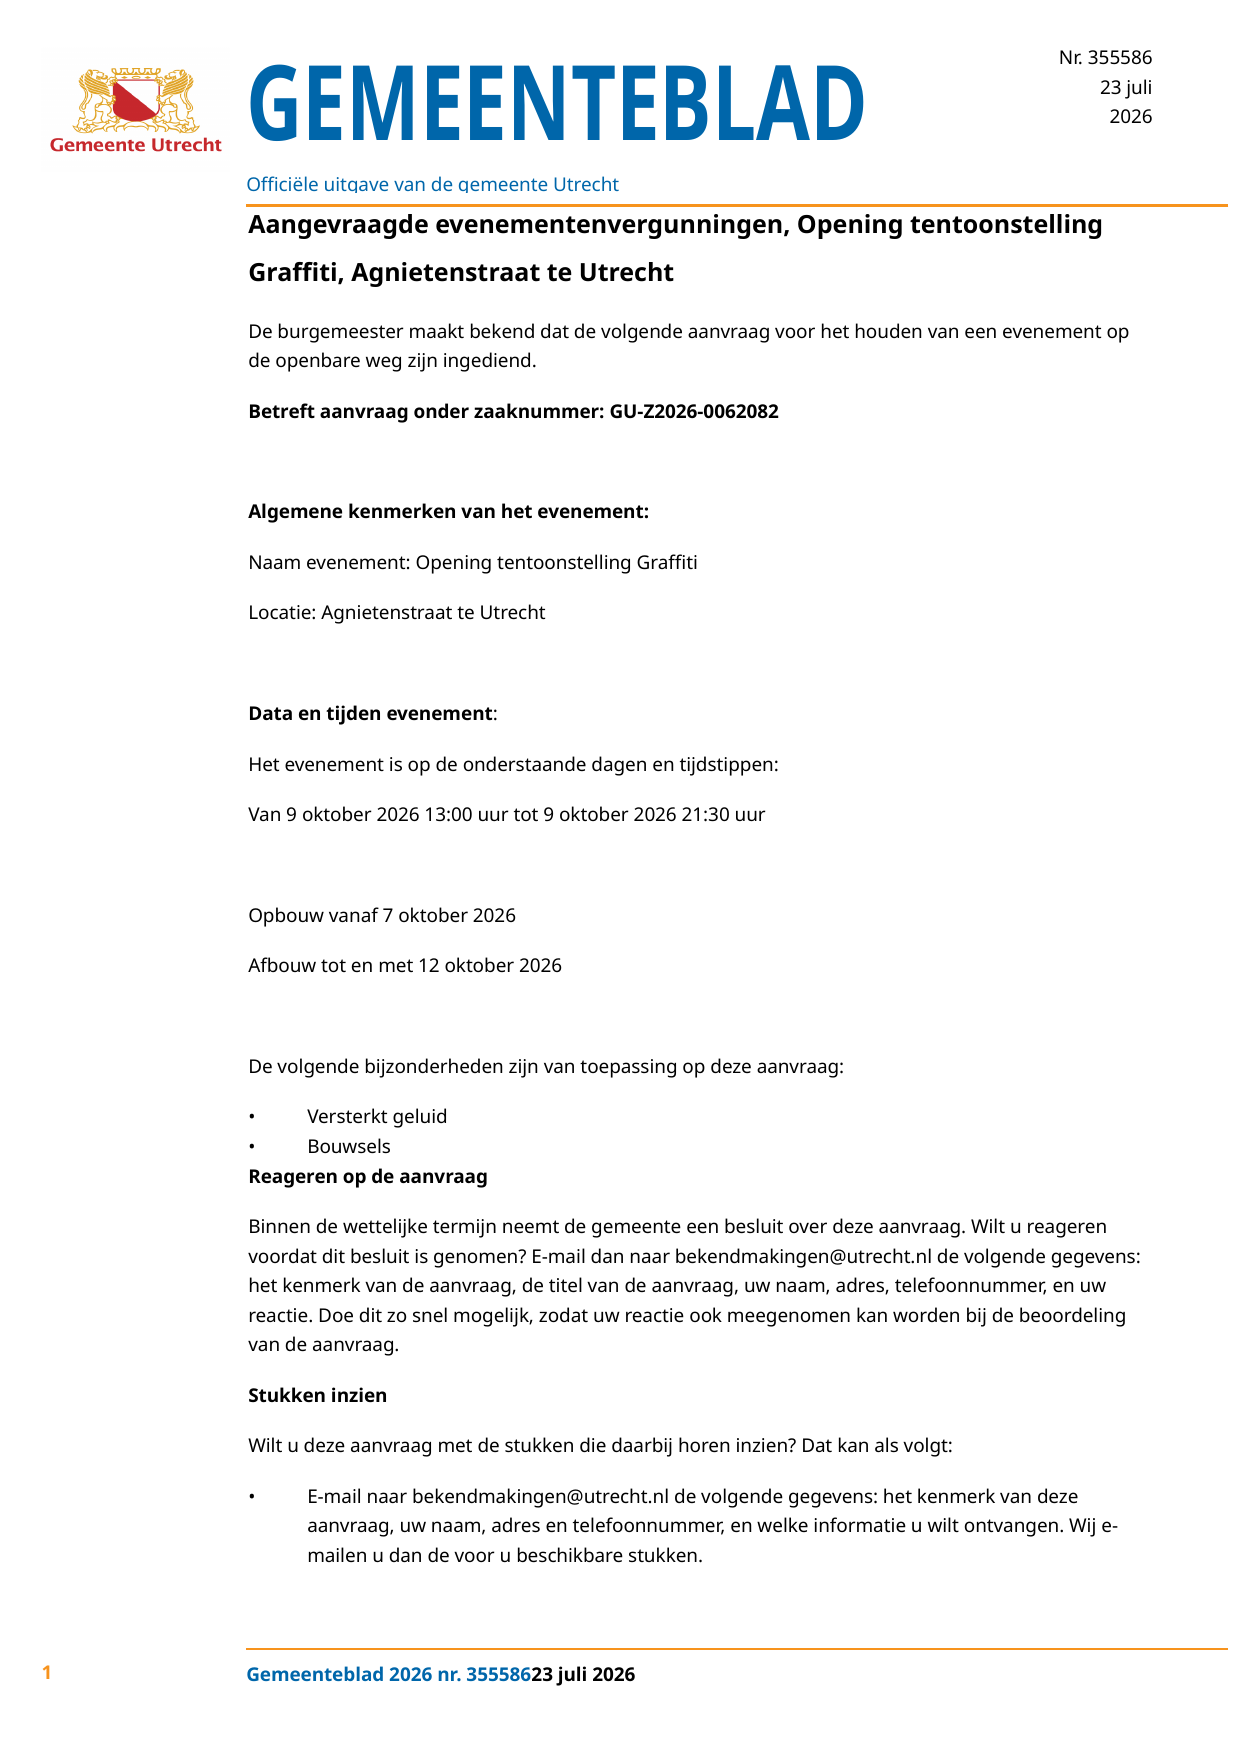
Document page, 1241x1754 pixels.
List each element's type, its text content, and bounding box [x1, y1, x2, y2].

text Algemene kenmerken van het evenement: [248, 499, 1152, 524]
list E-mail naar bekendmakingen@utrecht.nl de volgende gegevens: het kenmerk van deze aanvraag, uw naam, adres en telefoonnummer, en welke informatie u wilt ontvangen. Wij e-mailen u dan de voor u beschikbare stukken. [248, 1483, 1152, 1568]
text Afbouw tot en met 12 oktober 2026 [248, 952, 1152, 978]
text Naam evenement: Opening tentoonstelling Graffiti [248, 549, 1152, 575]
text Stukken inzien [248, 1382, 1152, 1408]
text Het evenement is op de onderstaande dagen en tijdstippen: [248, 751, 1152, 777]
text Data en tijden evenement: [248, 700, 1152, 726]
picture [41, 47, 231, 172]
text Aangevraagde evenementenvergunningen, Opening tentoonstelling Graffiti, Agnietenstraat te Utrecht [248, 207, 1152, 288]
text Locatie: Agnietenstraat te Utrecht [248, 599, 1152, 625]
text Betreft aanvraag onder zaaknummer: GU-Z2026-0062082 [248, 398, 1152, 424]
text De burgemeester maakt bekend dat de volgende aanvraag voor het houden van een evenement op de openbare weg zijn ingediend. [248, 318, 1152, 373]
list Versterkt geluid [248, 1104, 1152, 1129]
list Bouwsels [248, 1133, 1152, 1159]
text Van 9 oktober 2026 13:00 uur tot 9 oktober 2026 21:30 uur [248, 801, 1152, 827]
text Wilt u deze aanvraag met de stukken die daarbij horen inzien? Dat kan als volgt: [248, 1432, 1152, 1458]
text Reageren op de aanvraag [248, 1163, 1152, 1189]
text De volgende bijzonderheden zijn van toepassing op deze aanvraag: [248, 1053, 1152, 1079]
text Binnen de wettelijke termijn neemt de gemeente een besluit over deze aanvraag. Wilt u reageren voordat dit besluit is genomen? E-mail dan naar bekendmakingen@utrecht.nl de volgende gegevens: het kenmerk van de aanvraag, de titel van de aanvraag, uw naam, adres, telefoonnummer, en uw reactie. Doe dit zo snel mogelijk, zodat uw reactie ook meegenomen kan worden bij de beoordeling van de aanvraag. [248, 1213, 1152, 1357]
text Opbouw vanaf 7 oktober 2026 [248, 902, 1152, 928]
